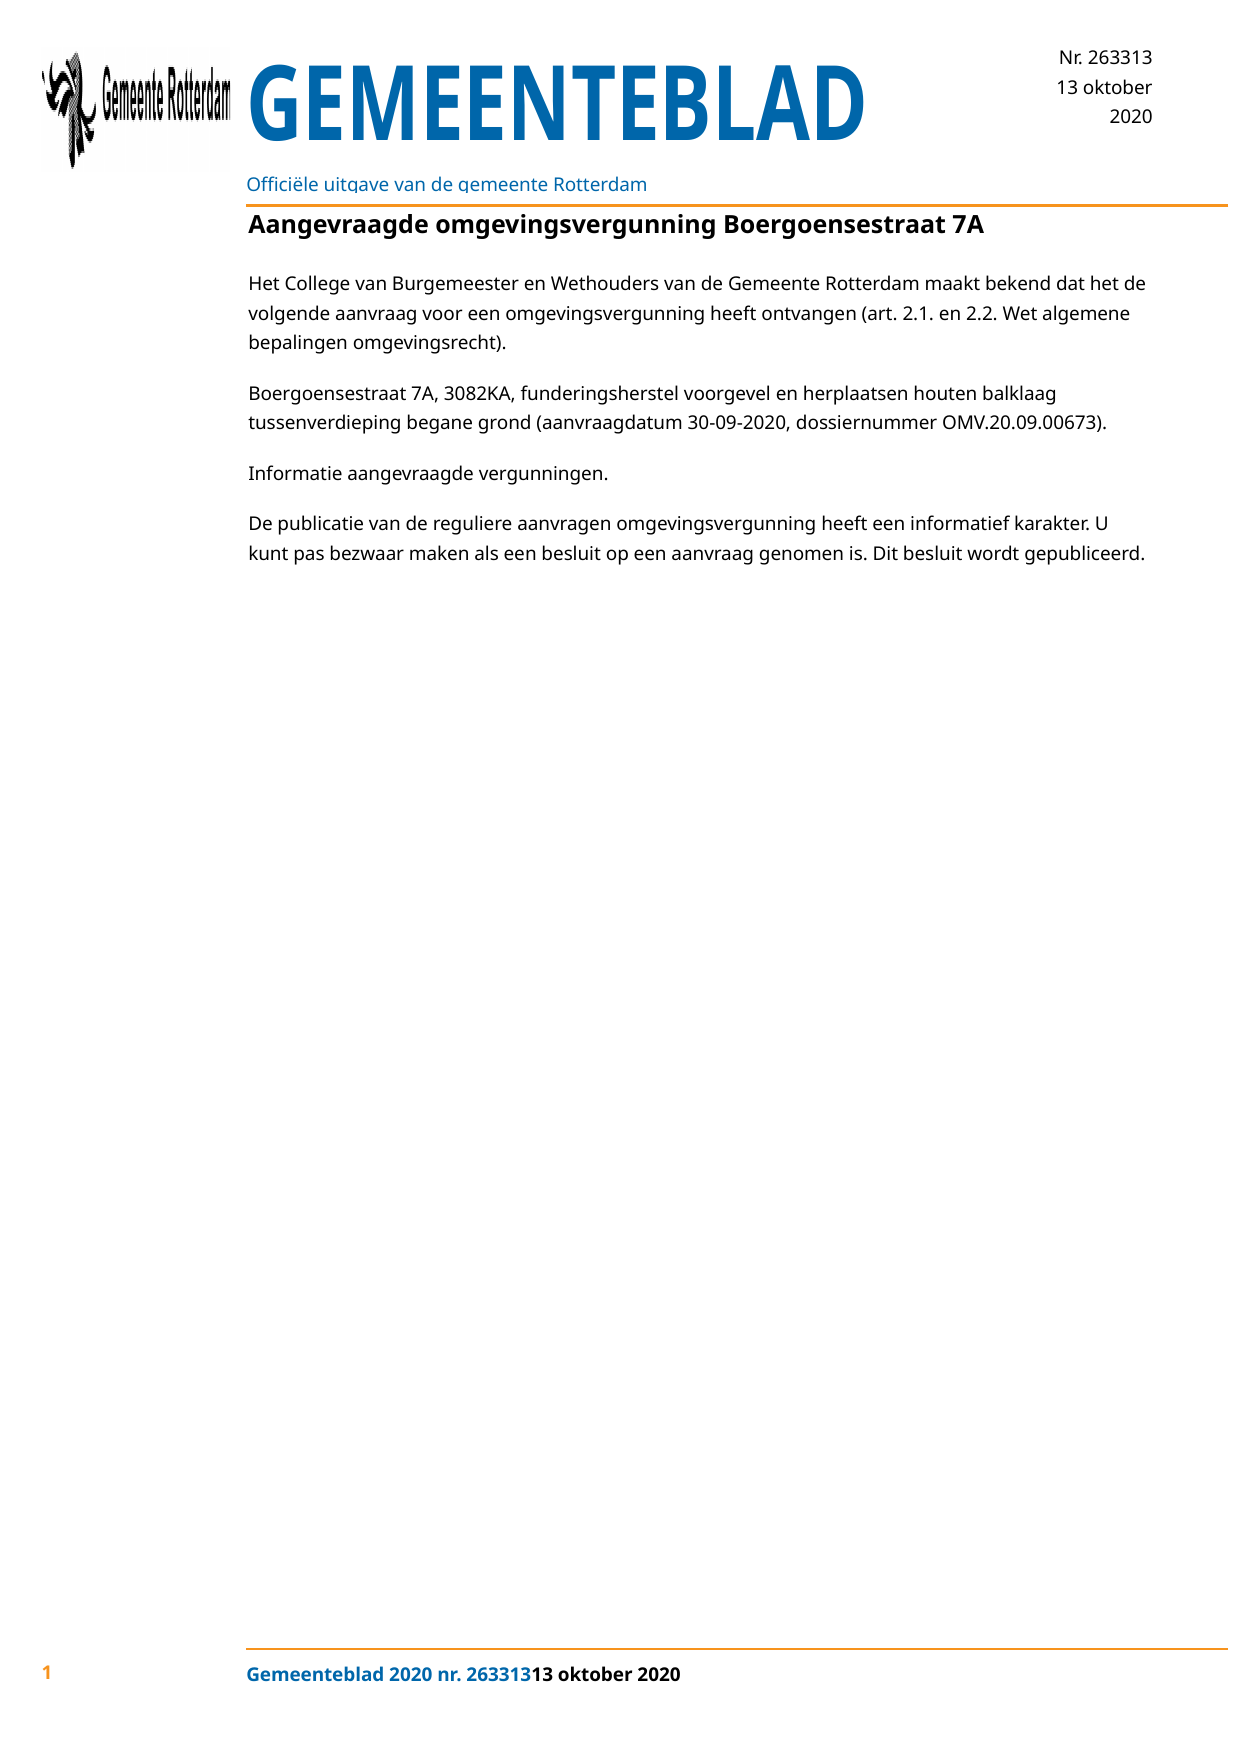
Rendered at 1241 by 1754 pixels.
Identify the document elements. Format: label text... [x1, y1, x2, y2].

text Aangevraagde omgevingsvergunning Boergoensestraat 7A [248, 207, 1152, 241]
text Boergoensestraat 7A, 3082KA, funderingsherstel voorgevel en herplaatsen houten balklaag tussenverdieping begane grond (aanvraagdatum 30-09-2020, dossiernummer OMV.20.09.00673). [248, 380, 1152, 435]
text Het College van Burgemeester en Wethouders van de Gemeente Rotterdam maakt bekend dat het de volgende aanvraag voor een omgevingsvergunning heeft ontvangen (art. 2.1. en 2.2. Wet algemene bepalingen omgevingsrecht). [248, 270, 1152, 355]
text De publicatie van de reguliere aanvragen omgevingsvergunning heeft een informatief karakter. U kunt pas bezwaar maken als een besluit op een aanvraag genomen is. Dit besluit wordt gepubliceerd. [248, 510, 1152, 566]
picture [41, 47, 231, 172]
text Informatie aangevraagde vergunningen. [248, 460, 1152, 486]
